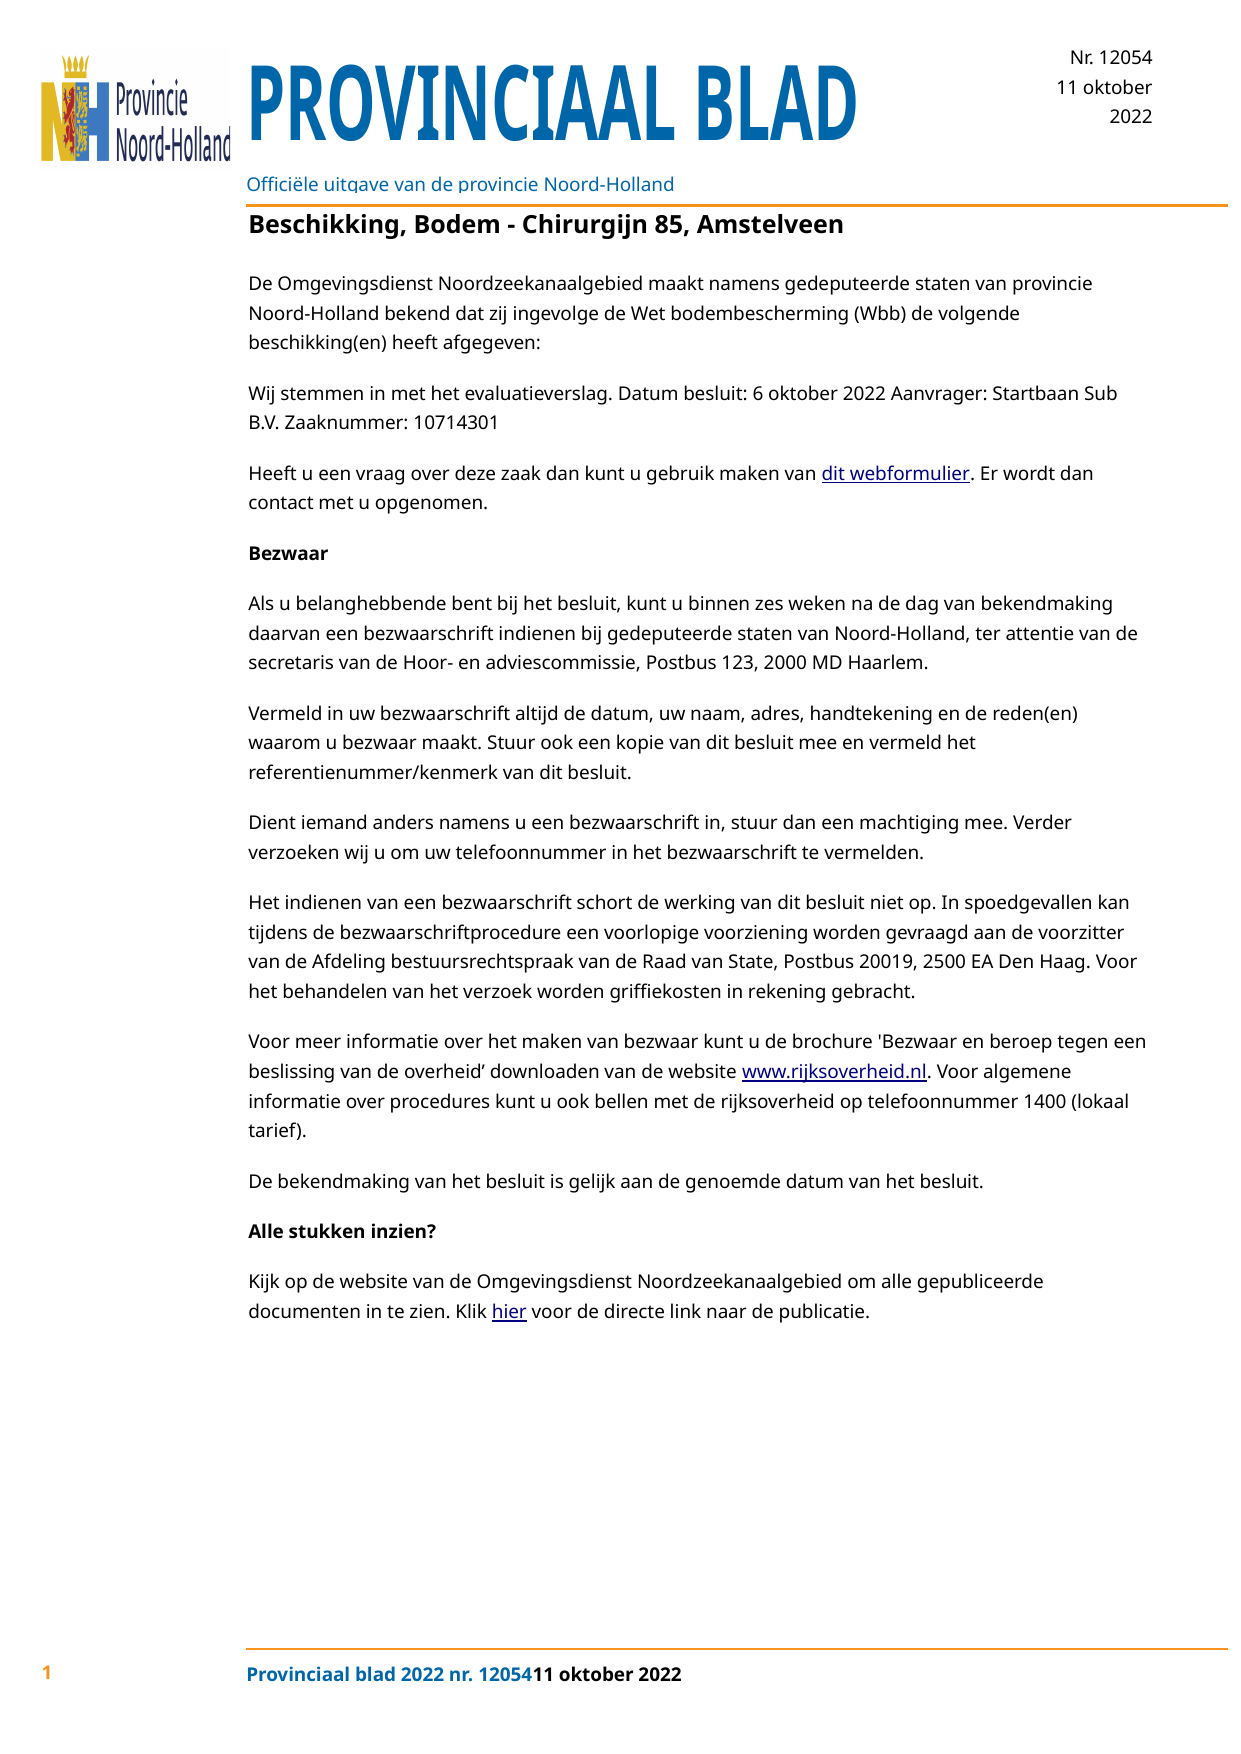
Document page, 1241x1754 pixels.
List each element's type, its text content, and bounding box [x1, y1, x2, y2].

text Wij stemmen in met het evaluatieverslag. Datum besluit: 6 oktober 2022 Aanvrager: Startbaan Sub B.V. Zaaknummer: 10714301 [248, 380, 1152, 435]
text Het indienen van een bezwaarschrift schort de werking van dit besluit niet op. In spoedgevallen kan tijdens de bezwaarschriftprocedure een voorlopige voorziening worden gevraagd aan de voorzitter van de Afdeling bestuursrechtspraak van de Raad van State, Postbus 20019, 2500 EA Den Haag. Voor het behandelen van het verzoek worden griffiekosten in rekening gebracht. [248, 889, 1152, 1004]
text Alle stukken inzien? [248, 1218, 1152, 1244]
text Heeft u een vraag over deze zaak dan kunt u gebruik maken van dit webformulier. Er wordt dan contact met u opgenomen. [248, 460, 1152, 515]
text Bezwaar [248, 540, 1152, 566]
text Als u belanghebbende bent bij het besluit, kunt u binnen zes weken na de dag van bekendmaking daarvan een bezwaarschrift indienen bij gedeputeerde staten van Noord-Holland, ter attentie van de secretaris van de Hoor- en adviescommissie, Postbus 123, 2000 MD Haarlem. [248, 590, 1152, 675]
text Vermeld in uw bezwaarschrift altijd de datum, uw naam, adres, handtekening en de reden(en) waarom u bezwaar maakt. Stuur ook een kopie van dit besluit mee en vermeld het referentienummer/kenmerk van dit besluit. [248, 700, 1152, 785]
text Kijk op de website van de Omgevingsdienst Noordzeekanaalgebied om alle gepubliceerde documenten in te zien. Klik hier voor de directe link naar de publicatie. [248, 1269, 1152, 1324]
text Beschikking, Bodem - Chirurgijn 85, Amstelveen [248, 207, 1152, 241]
text De bekendmaking van het besluit is gelijk aan de genoemde datum van het besluit. [248, 1168, 1152, 1193]
text Dient iemand anders namens u een bezwaarschrift in, stuur dan een machtiging mee. Verder verzoeken wij u om uw telefoonnummer in het bezwaarschrift te vermelden. [248, 809, 1152, 865]
picture [41, 47, 231, 172]
text De Omgevingsdienst Noordzeekanaalgebied maakt namens gedeputeerde staten van provincie Noord-Holland bekend dat zij ingevolge de Wet bodembescherming (Wbb) de volgende beschikking(en) heeft afgegeven: [248, 270, 1152, 355]
text Voor meer informatie over het maken van bezwaar kunt u de brochure 'Bezwaar en beroep tegen een beslissing van de overheid’ downloaden van de website www.rijksoverheid.nl. Voor algemene informatie over procedures kunt u ook bellen met de rijksoverheid op telefoonnummer 1400 (lokaal tarief). [248, 1029, 1152, 1143]
